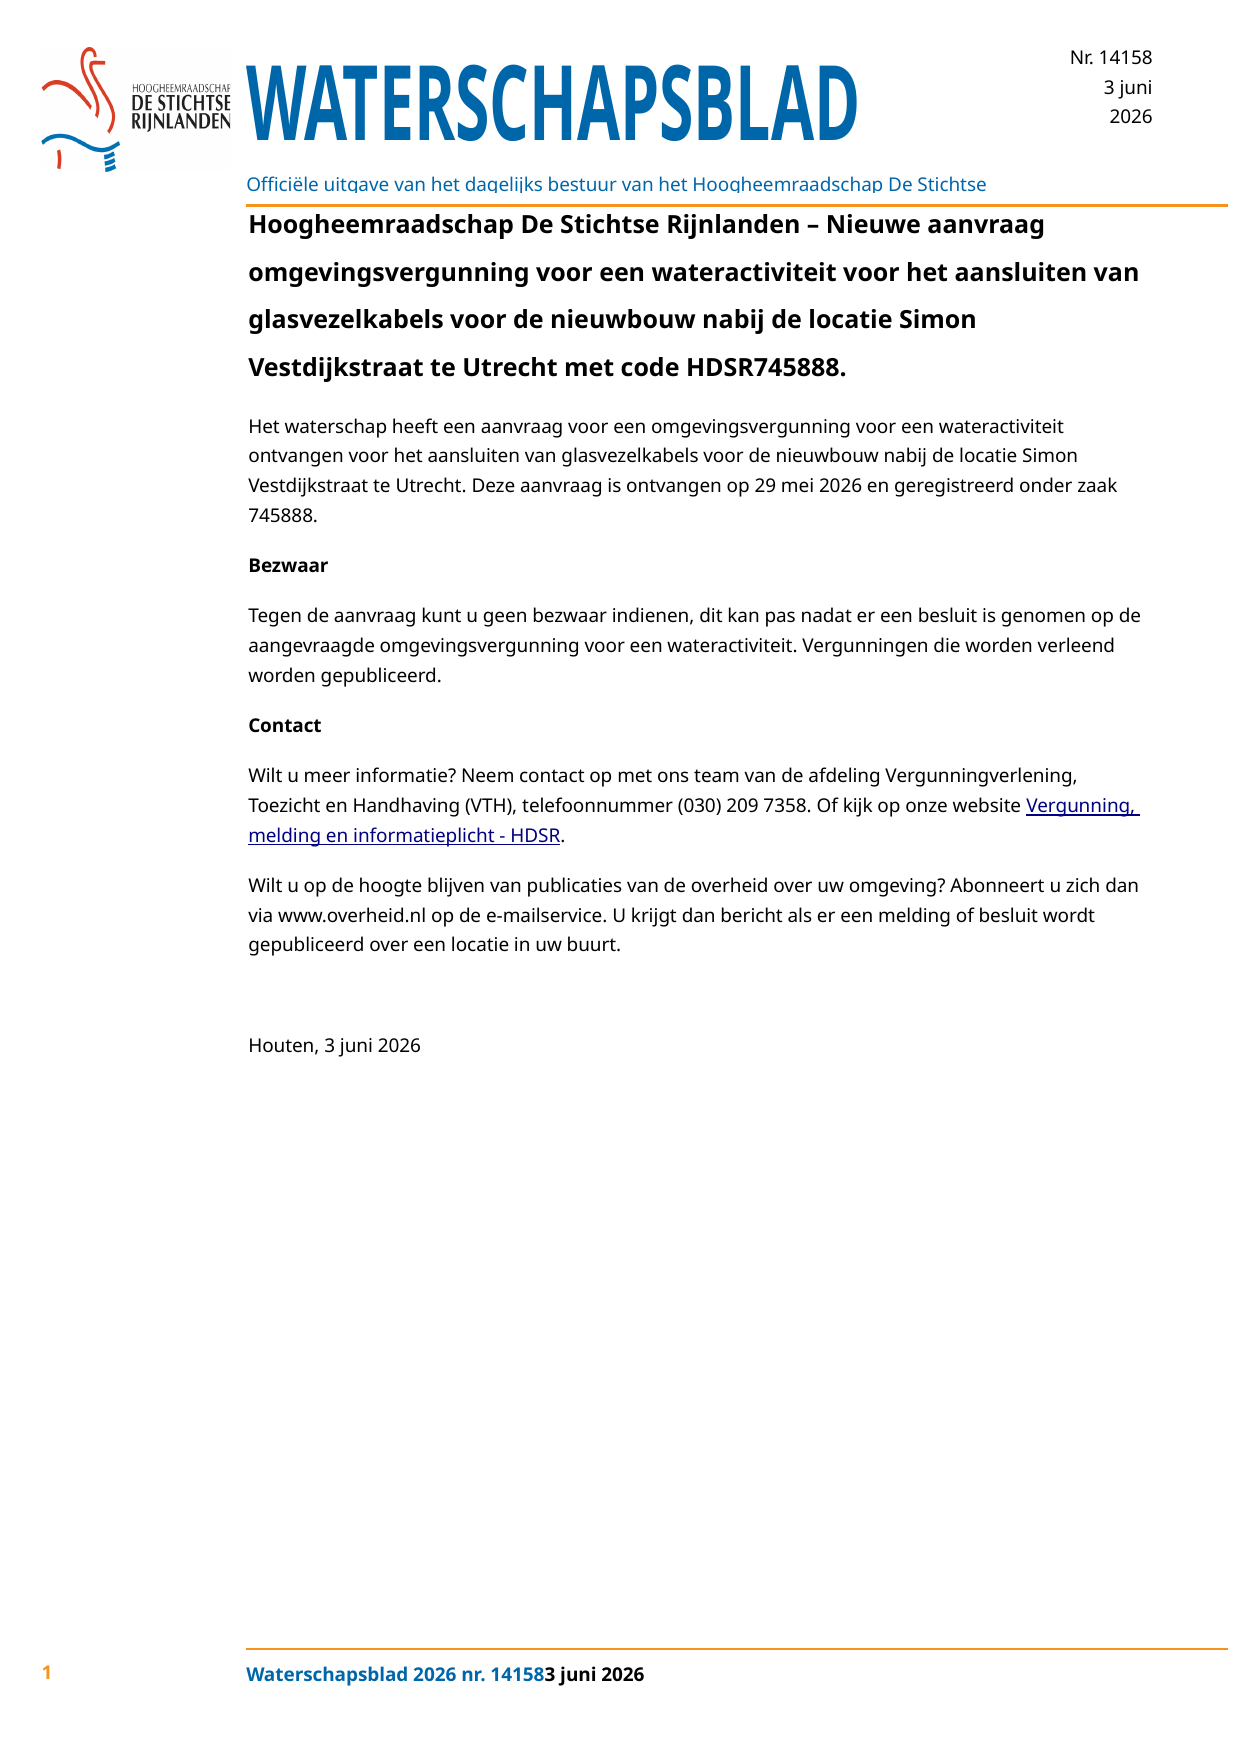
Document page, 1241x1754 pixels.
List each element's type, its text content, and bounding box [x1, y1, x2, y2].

text Contact [248, 712, 1152, 738]
text Het waterschap heeft een aanvraag voor een omgevingsvergunning voor een wateractiviteit ontvangen voor het aansluiten van glasvezelkabels voor de nieuwbouw nabij de locatie Simon Vestdijkstraat te Utrecht. Deze aanvraag is ontvangen op 29 mei 2026 en geregistreerd onder zaak 745888. [248, 413, 1152, 528]
text Hoogheemraadschap De Stichtse Rijnlanden – Nieuwe aanvraag omgevingsvergunning voor een wateractiviteit voor het aansluiten van glasvezelkabels voor de nieuwbouw nabij de locatie Simon Vestdijkstraat te Utrecht met code HDSR745888. [248, 207, 1152, 384]
text Tegen de aanvraag kunt u geen bezwaar indienen, dit kan pas nadat er een besluit is genomen op de aangevraagde omgevingsvergunning voor een wateractiviteit. Vergunningen die worden verleend worden gepubliceerd. [248, 603, 1152, 688]
text Wilt u op de hoogte blijven van publicaties van de overheid over uw omgeving? Abonneert u zich dan via www.overheid.nl op de e-mailservice. U krijgt dan bericht als er een melding of besluit wordt gepubliceerd over een locatie in uw buurt. [248, 872, 1152, 957]
text Houten, 3 juni 2026 [248, 1032, 1152, 1058]
picture [41, 47, 231, 172]
text Bezwaar [248, 552, 1152, 578]
text Wilt u meer informatie? Neem contact op met ons team van de afdeling Vergunningverlening, Toezicht en Handhaving (VTH), telefoonnummer (030) 209 7358. Of kijk op onze website Vergunning, melding en informatieplicht - HDSR. [248, 763, 1152, 848]
